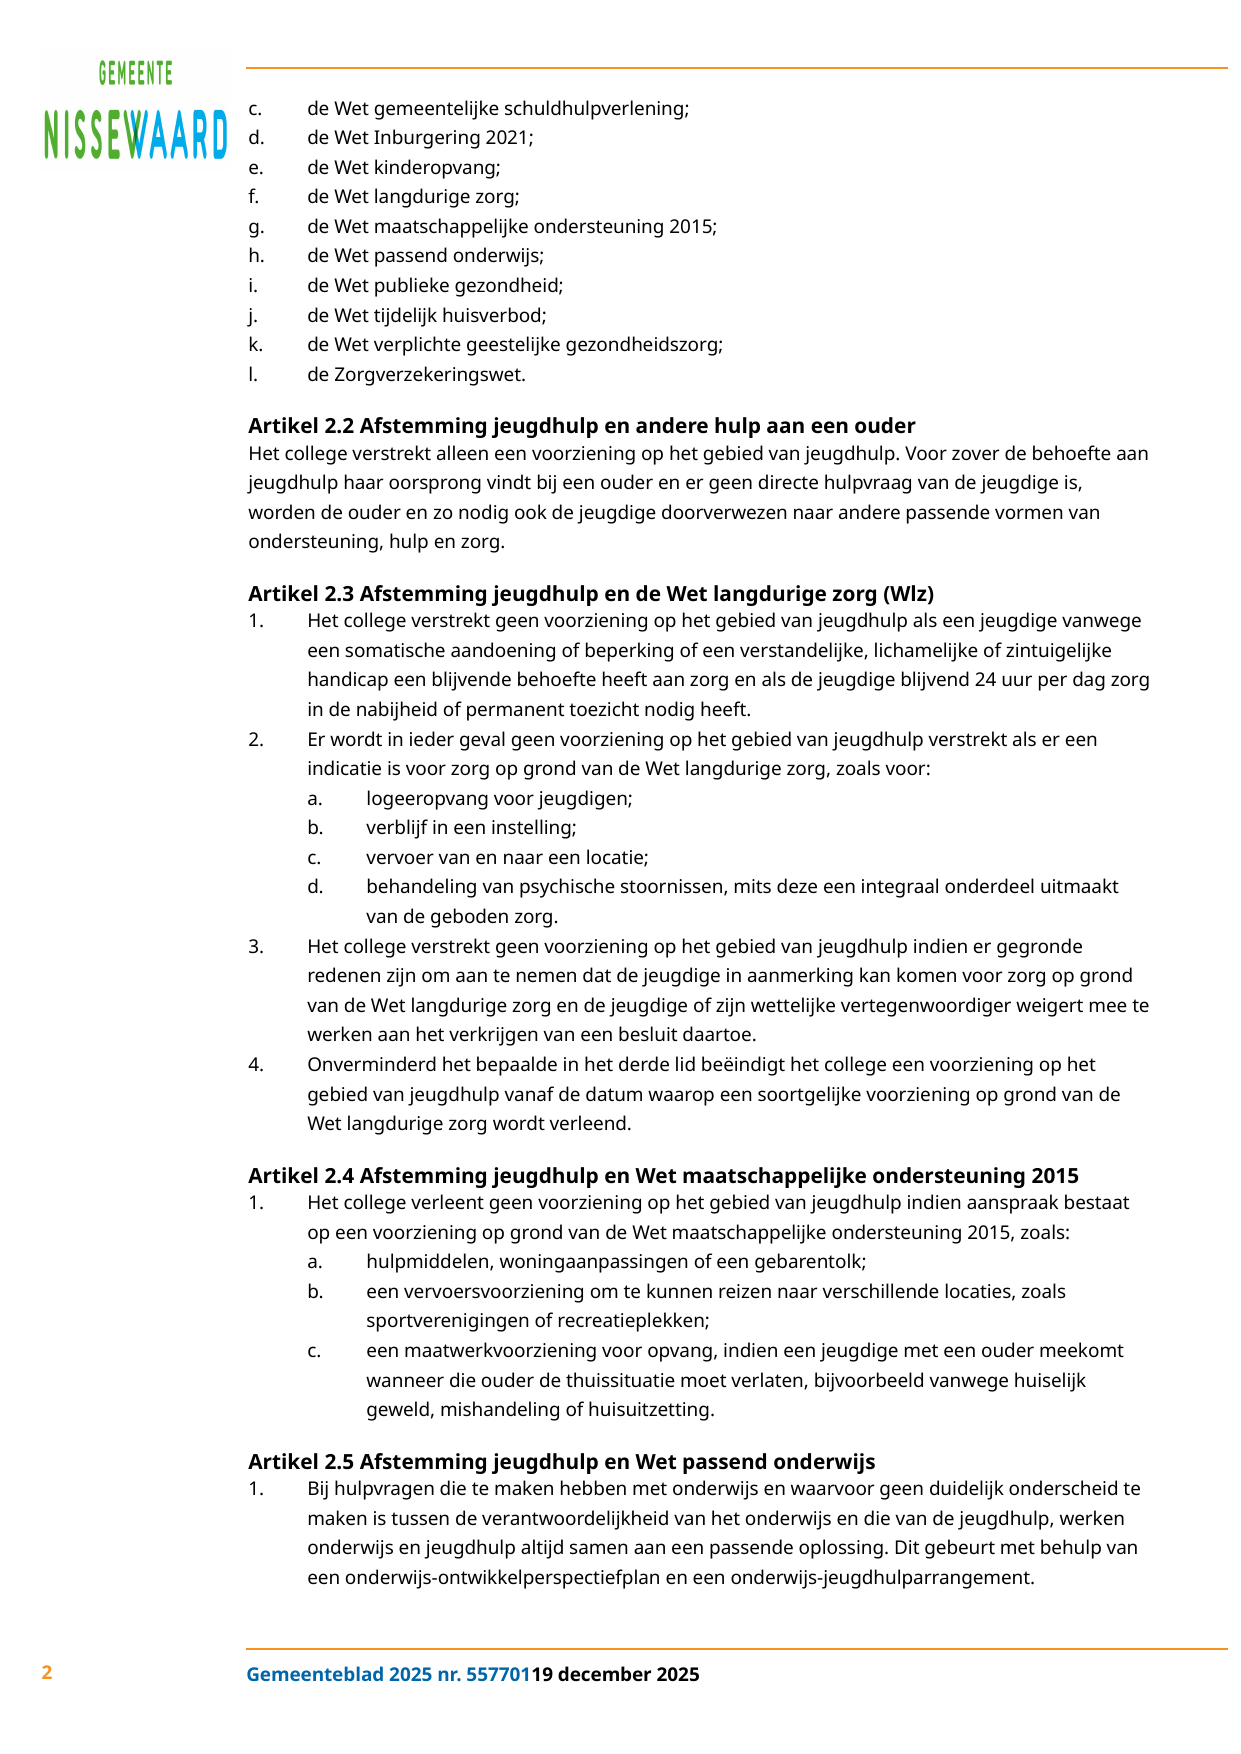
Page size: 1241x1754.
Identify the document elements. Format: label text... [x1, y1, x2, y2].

list de Wet tijdelijk huisverbod; [248, 302, 1152, 328]
list Er wordt in ieder geval geen voorziening op het gebied van jeugdhulp verstrekt als er een indicatie is voor zorg op grond van de Wet langdurige zorg, zoals voor: [248, 726, 1152, 781]
list Bij hulpvragen die te maken hebben met onderwijs en waarvoor geen duidelijk onderscheid te maken is tussen de verantwoordelijkheid van het onderwijs en die van de jeugdhulp, werken onderwijs en jeugdhulp altijd samen aan een passende oplossing. Dit gebeurt met behulp van een onderwijs-ontwikkelperspectiefplan en een onderwijs-jeugdhulparrangement. [248, 1475, 1152, 1590]
list de Wet Inburgering 2021; [248, 124, 1152, 150]
list de Wet maatschappelijke ondersteuning 2015; [248, 213, 1152, 239]
list Onverminderd het bepaalde in het derde lid beëindigt het college een voorziening op het gebied van jeugdhulp vanaf de datum waarop een soortgelijke voorziening op grond van de Wet langdurige zorg wordt verleend. [248, 1051, 1152, 1136]
picture [41, 47, 231, 172]
list Het college verleent geen voorziening op het gebied van jeugdhulp indien aanspraak bestaat op een voorziening op grond van de Wet maatschappelijke ondersteuning 2015, zoals: [248, 1189, 1152, 1244]
text Artikel 2.3 Afstemming jeugdhulp en de Wet langdurige zorg (Wlz) [248, 579, 1152, 607]
list de Zorgverzekeringswet. [248, 361, 1152, 387]
text Het college verstrekt alleen een voorziening op het gebied van jeugdhulp. Voor zover de behoefte aan jeugdhulp haar oorsprong vindt bij een ouder en er geen directe hulpvraag van de jeugdige is, worden de ouder en zo nodig ook de jeugdige doorverwezen naar andere passende vormen van ondersteuning, hulp en zorg. [248, 440, 1152, 554]
list vervoer van en naar een locatie; [307, 844, 1152, 870]
list een vervoersvoorziening om te kunnen reizen naar verschillende locaties, zoals sportverenigingen of recreatieplekken; [307, 1278, 1152, 1333]
text Artikel 2.4 Afstemming jeugdhulp en Wet maatschappelijke ondersteuning 2015 [248, 1161, 1152, 1189]
list de Wet langdurige zorg; [248, 183, 1152, 209]
list de Wet publieke gezondheid; [248, 272, 1152, 298]
list Het college verstrekt geen voorziening op het gebied van jeugdhulp als een jeugdige vanwege een somatische aandoening of beperking of een verstandelijke, lichamelijke of zintuigelijke handicap een blijvende behoefte heeft aan zorg en als de jeugdige blijvend 24 uur per dag zorg in de nabijheid of permanent toezicht nodig heeft. [248, 607, 1152, 722]
list de Wet kinderopvang; [248, 154, 1152, 180]
text Artikel 2.5 Afstemming jeugdhulp en Wet passend onderwijs [248, 1447, 1152, 1475]
list de Wet gemeentelijke schuldhulpverlening; [248, 95, 1152, 121]
list Het college verstrekt geen voorziening op het gebied van jeugdhulp indien er gegronde redenen zijn om aan te nemen dat de jeugdige in aanmerking kan komen voor zorg op grond van de Wet langdurige zorg en de jeugdige of zijn wettelijke vertegenwoordiger weigert mee te werken aan het verkrijgen van een besluit daartoe. [248, 933, 1152, 1047]
list hulpmiddelen, woningaanpassingen of een gebarentolk; [307, 1248, 1152, 1274]
list logeeropvang voor jeugdigen; [307, 785, 1152, 811]
list een maatwerkvoorziening voor opvang, indien een jeugdige met een ouder meekomt wanneer die ouder de thuissituatie moet verlaten, bijvoorbeeld vanwege huiselijk geweld, mishandeling of huisuitzetting. [307, 1337, 1152, 1422]
list de Wet verplichte geestelijke gezondheidszorg; [248, 331, 1152, 357]
list de Wet passend onderwijs; [248, 243, 1152, 268]
list verblijf in een instelling; [307, 814, 1152, 840]
list behandeling van psychische stoornissen, mits deze een integraal onderdeel uitmaakt van de geboden zorg. [307, 874, 1152, 929]
text Artikel 2.2 Afstemming jeugdhulp en andere hulp aan een ouder [248, 411, 1152, 440]
